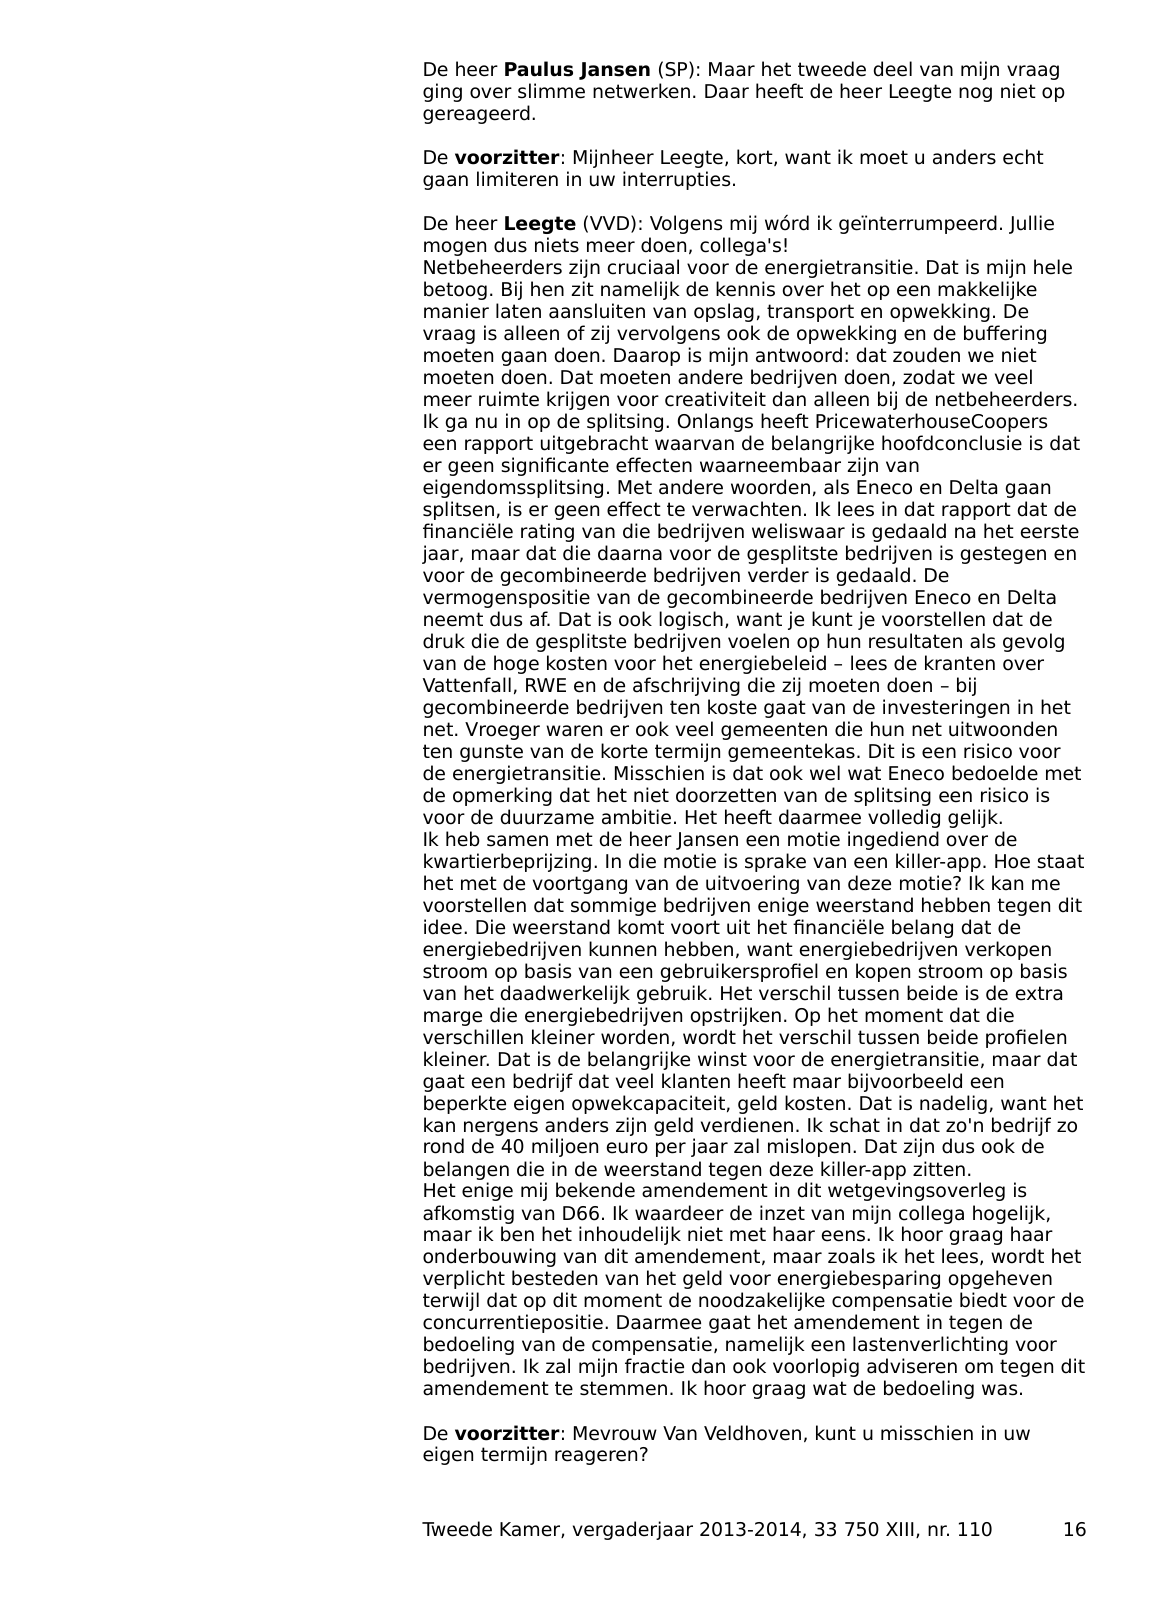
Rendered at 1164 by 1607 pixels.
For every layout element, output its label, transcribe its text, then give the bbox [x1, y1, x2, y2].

text De heer Leegte (VVD): Volgens mij wórd ik geïnterrumpeerd. Jullie mogen dus niets meer doen, collega's! [422, 213, 1087, 257]
text De voorzitter: Mevrouw Van Veldhoven, kunt u misschien in uw eigen termijn reageren? [422, 1422, 1087, 1466]
text De heer Paulus Jansen (SP): Maar het tweede deel van mijn vraag ging over slimme netwerken. Daar heeft de heer Leegte nog niet op gereageerd. [422, 59, 1087, 125]
text Het enige mij bekende amendement in dit wetgevingsoverleg is afkomstig van D66. Ik waardeer de inzet van mijn collega hogelijk, maar ik ben het inhoudelijk niet met haar eens. Ik hoor graag haar onderbouwing van dit amendement, maar zoals ik het lees, wordt het verplicht besteden van het geld voor energiebesparing opgeheven terwijl dat op dit moment de noodzakelijke compensatie biedt voor de concurrentiepositie. Daarmee gaat het amendement in tegen de bedoeling van de compensatie, namelijk een lastenverlichting voor bedrijven. Ik zal mijn fractie dan ook voorlopig adviseren om tegen dit amendement te stemmen. Ik hoor graag wat de bedoeling was. [422, 1180, 1087, 1400]
text Netbeheerders zijn cruciaal voor de energietransitie. Dat is mijn hele betoog. Bij hen zit namelijk de kennis over het op een makkelijke manier laten aansluiten van opslag, transport en opwekking. De vraag is alleen of zij vervolgens ook de opwekking en de buffering moeten gaan doen. Daarop is mijn antwoord: dat zouden we niet moeten doen. Dat moeten andere bedrijven doen, zodat we veel meer ruimte krijgen voor creativiteit dan alleen bij de netbeheerders. [422, 257, 1087, 411]
text Ik heb samen met de heer Jansen een motie ingediend over de kwartierbeprijzing. In die motie is sprake van een killer-app. Hoe staat het met de voortgang van de uitvoering van deze motie? Ik kan me voorstellen dat sommige bedrijven enige weerstand hebben tegen dit idee. Die weerstand komt voort uit het financiële belang dat de energiebedrijven kunnen hebben, want energiebedrijven verkopen stroom op basis van een gebruikersprofiel en kopen stroom op basis van het daadwerkelijk gebruik. Het verschil tussen beide is de extra marge die energiebedrijven opstrijken. Op het moment dat die verschillen kleiner worden, wordt het verschil tussen beide profielen kleiner. Dat is de belangrijke winst voor de energietransitie, maar dat gaat een bedrijf dat veel klanten heeft maar bijvoorbeeld een beperkte eigen opwekcapaciteit, geld kosten. Dat is nadelig, want het kan nergens anders zijn geld verdienen. Ik schat in dat zo'n bedrijf zo rond de 40 miljoen euro per jaar zal mislopen. Dat zijn dus ook de belangen die in de weerstand tegen deze killer-app zitten. [422, 829, 1087, 1180]
text De voorzitter: Mijnheer Leegte, kort, want ik moet u anders echt gaan limiteren in uw interrupties. [422, 147, 1087, 191]
text Ik ga nu in op de splitsing. Onlangs heeft PricewaterhouseCoopers een rapport uitgebracht waarvan de belangrijke hoofdconclusie is dat er geen significante effecten waarneembaar zijn van eigendomssplitsing. Met andere woorden, als Eneco en Delta gaan splitsen, is er geen effect te verwachten. Ik lees in dat rapport dat de financiële rating van die bedrijven weliswaar is gedaald na het eerste jaar, maar dat die daarna voor de gesplitste bedrijven is gestegen en voor de gecombineerde bedrijven verder is gedaald. De vermogenspositie van de gecombineerde bedrijven Eneco en Delta neemt dus af. Dat is ook logisch, want je kunt je voorstellen dat de druk die de gesplitste bedrijven voelen op hun resultaten als gevolg van de hoge kosten voor het energiebeleid – lees de kranten over Vattenfall, RWE en de afschrijving die zij moeten doen – bij gecombineerde bedrijven ten koste gaat van de investeringen in het net. Vroeger waren er ook veel gemeenten die hun net uitwoonden ten gunste van de korte termijn gemeentekas. Dit is een risico voor de energietransitie. Misschien is dat ook wel wat Eneco bedoelde met de opmerking dat het niet doorzetten van de splitsing een risico is voor de duurzame ambitie. Het heeft daarmee volledig gelijk. [422, 411, 1087, 829]
